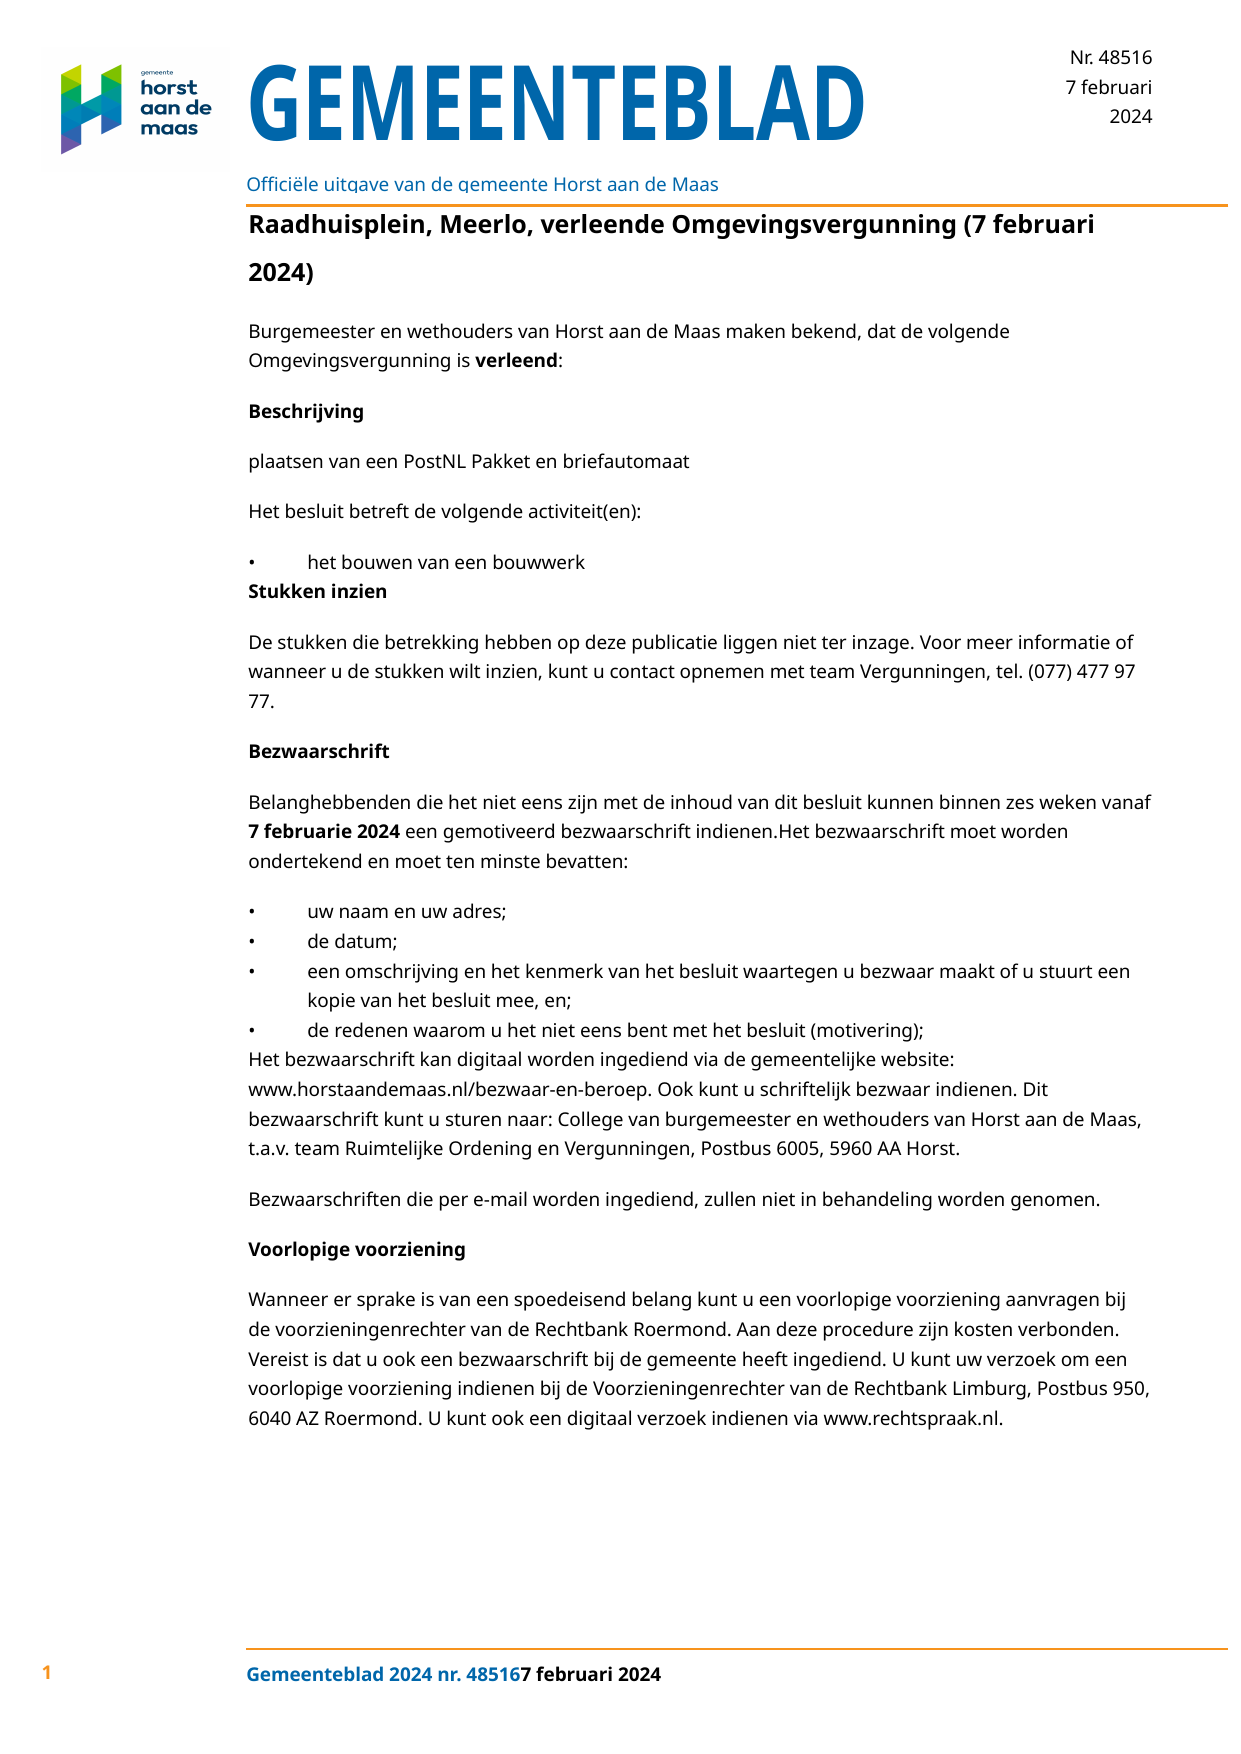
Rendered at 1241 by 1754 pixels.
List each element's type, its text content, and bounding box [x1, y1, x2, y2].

text Stukken inzien [248, 579, 1152, 604]
text Bezwaarschrift [248, 739, 1152, 764]
text Beschrijving [248, 398, 1152, 424]
picture [41, 47, 231, 172]
text Burgemeester en wethouders van Horst aan de Maas maken bekend, dat de volgende Omgevingsvergunning is verleend: [248, 318, 1152, 373]
text plaatsen van een PostNL Pakket en briefautomaat [248, 448, 1152, 474]
text Raadhuisplein, Meerlo, verleende Omgevingsvergunning (7 februari 2024) [248, 207, 1152, 288]
text Voorlopige voorziening [248, 1236, 1152, 1262]
list het bouwen van een bouwwerk [248, 549, 1152, 575]
list een omschrijving en het kenmerk van het besluit waartegen u bezwaar maakt of u stuurt een kopie van het besluit mee, en; [248, 958, 1152, 1013]
text Belanghebbenden die het niet eens zijn met de inhoud van dit besluit kunnen binnen zes weken vanaf 7 februarie 2024 een gemotiveerd bezwaarschrift indienen.Het bezwaarschrift moet worden ondertekend en moet ten minste bevatten: [248, 789, 1152, 874]
text Wanneer er sprake is van een spoedeisend belang kunt u een voorlopige voorziening aanvragen bij de voorzieningenrechter van de Rechtbank Roermond. Aan deze procedure zijn kosten verbonden. Vereist is dat u ook een bezwaarschrift bij de gemeente heeft ingediend. U kunt uw verzoek om een voorlopige voorziening indienen bij de Voorzieningenrechter van de Rechtbank Limburg, Postbus 950, 6040 AZ Roermond. U kunt ook een digitaal verzoek indienen via www.rechtspraak.nl. [248, 1287, 1152, 1431]
text Het bezwaarschrift kan digitaal worden ingediend via de gemeentelijke website: www.horstaandemaas.nl/bezwaar-en-beroep. Ook kunt u schriftelijk bezwaar indienen. Dit bezwaarschrift kunt u sturen naar: College van burgemeester en wethouders van Horst aan de Maas, t.a.v. team Ruimtelijke Ordening en Vergunningen, Postbus 6005, 5960 AA Horst. [248, 1047, 1152, 1161]
text De stukken die betrekking hebben op deze publicatie liggen niet ter inzage. Voor meer informatie of wanneer u de stukken wilt inzien, kunt u contact opnemen met team Vergunningen, tel. (077) 477 97 77. [248, 629, 1152, 714]
list de datum; [248, 928, 1152, 954]
text Het besluit betreft de volgende activiteit(en): [248, 499, 1152, 524]
text Bezwaarschriften die per e-mail worden ingediend, zullen niet in behandeling worden genomen. [248, 1186, 1152, 1212]
list de redenen waarom u het niet eens bent met het besluit (motivering); [248, 1017, 1152, 1043]
list uw naam en uw adres; [248, 899, 1152, 924]
